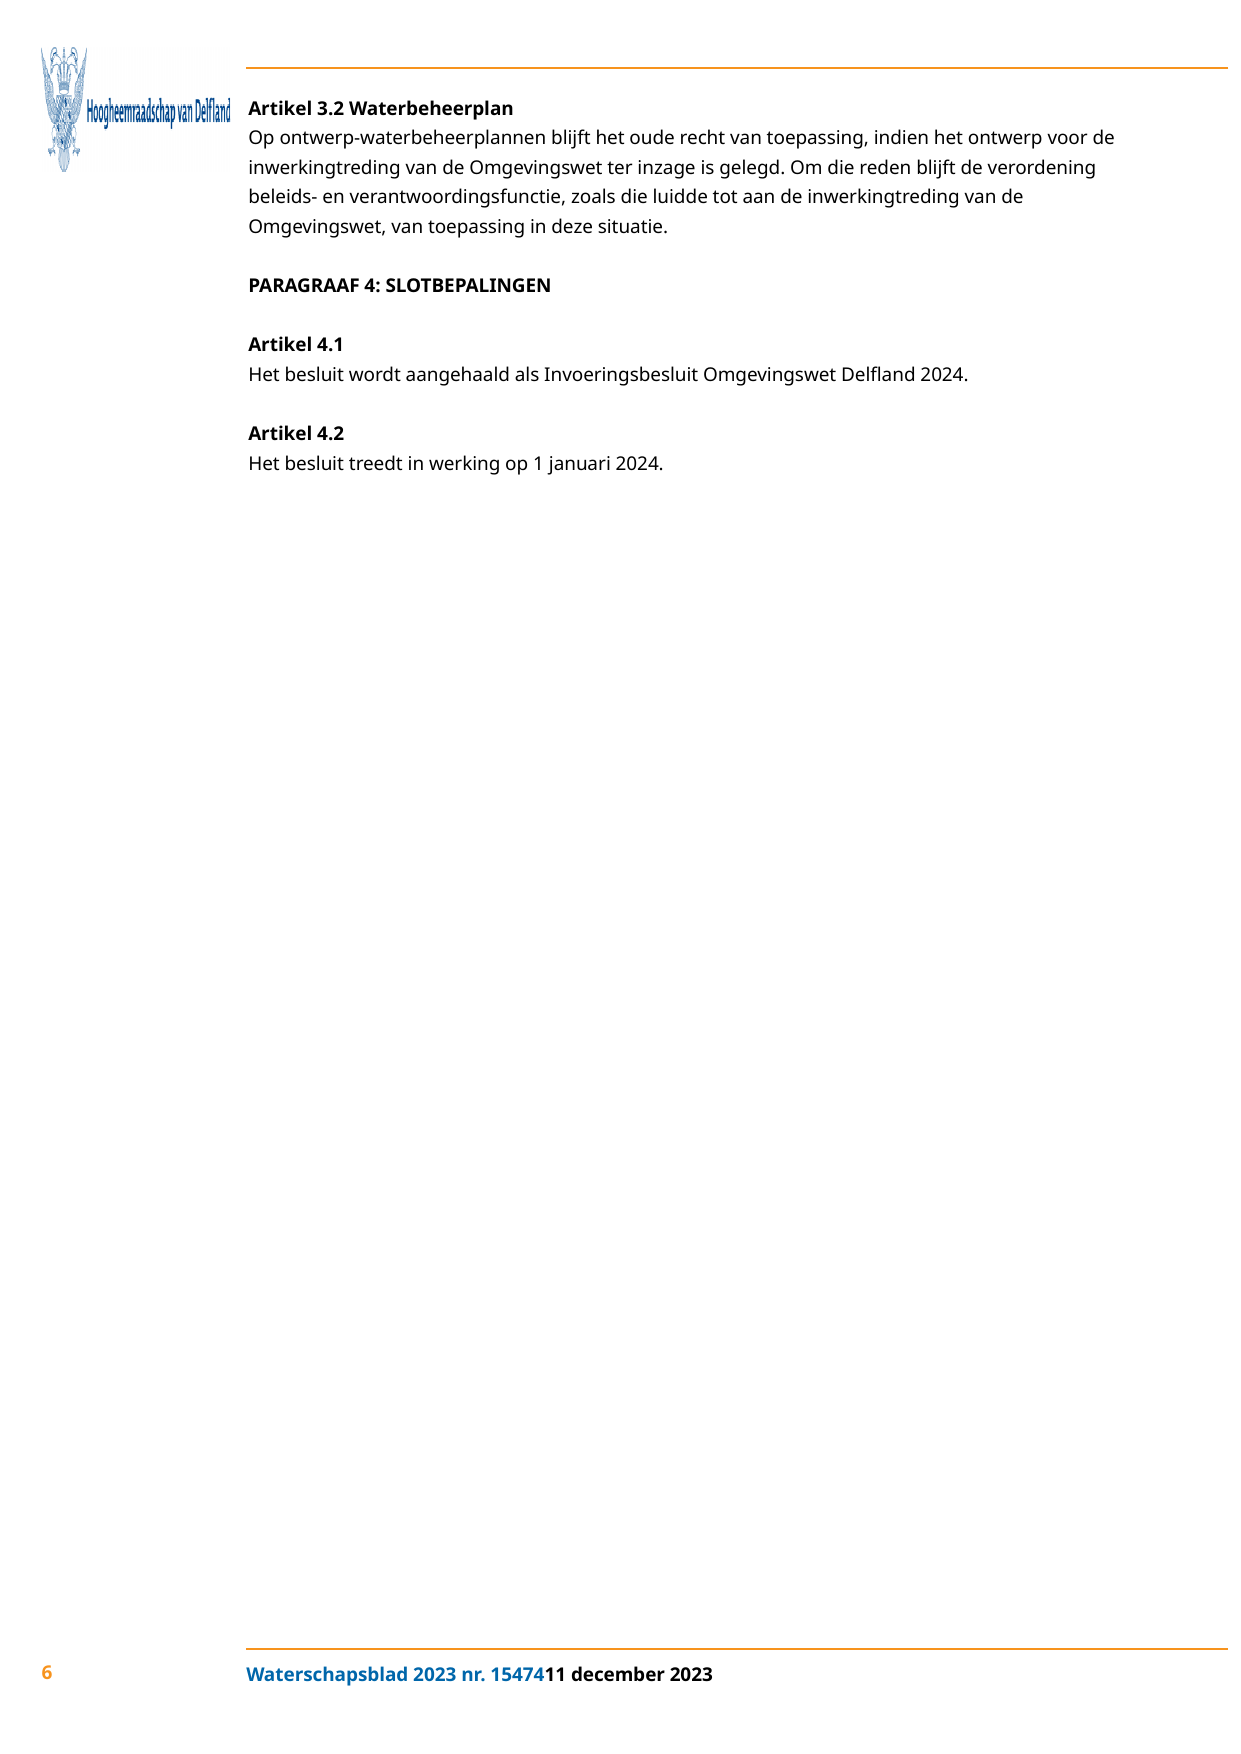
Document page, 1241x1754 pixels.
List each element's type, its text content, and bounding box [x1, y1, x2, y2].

text Op ontwerp-waterbeheerplannen blijft het oude recht van toepassing, indien het ontwerp voor de inwerkingtreding van de Omgevingswet ter inzage is gelegd. Om die reden blijft de verordening beleids- en verantwoordingsfunctie, zoals die luidde tot aan de inwerkingtreding van de Omgevingswet, van toepassing in deze situatie. [248, 124, 1152, 239]
text Artikel 4.2 [248, 420, 1152, 446]
text Artikel 4.1 [248, 331, 1152, 357]
picture [41, 47, 231, 172]
text Het besluit wordt aangehaald als Invoeringsbesluit Omgevingswet Delfland 2024. [248, 361, 1152, 387]
text Het besluit treedt in werking op 1 januari 2024. [248, 450, 1152, 476]
text PARAGRAAF 4: SLOTBEPALINGEN [248, 272, 1152, 298]
text Artikel 3.2 Waterbeheerplan [248, 95, 1152, 121]
